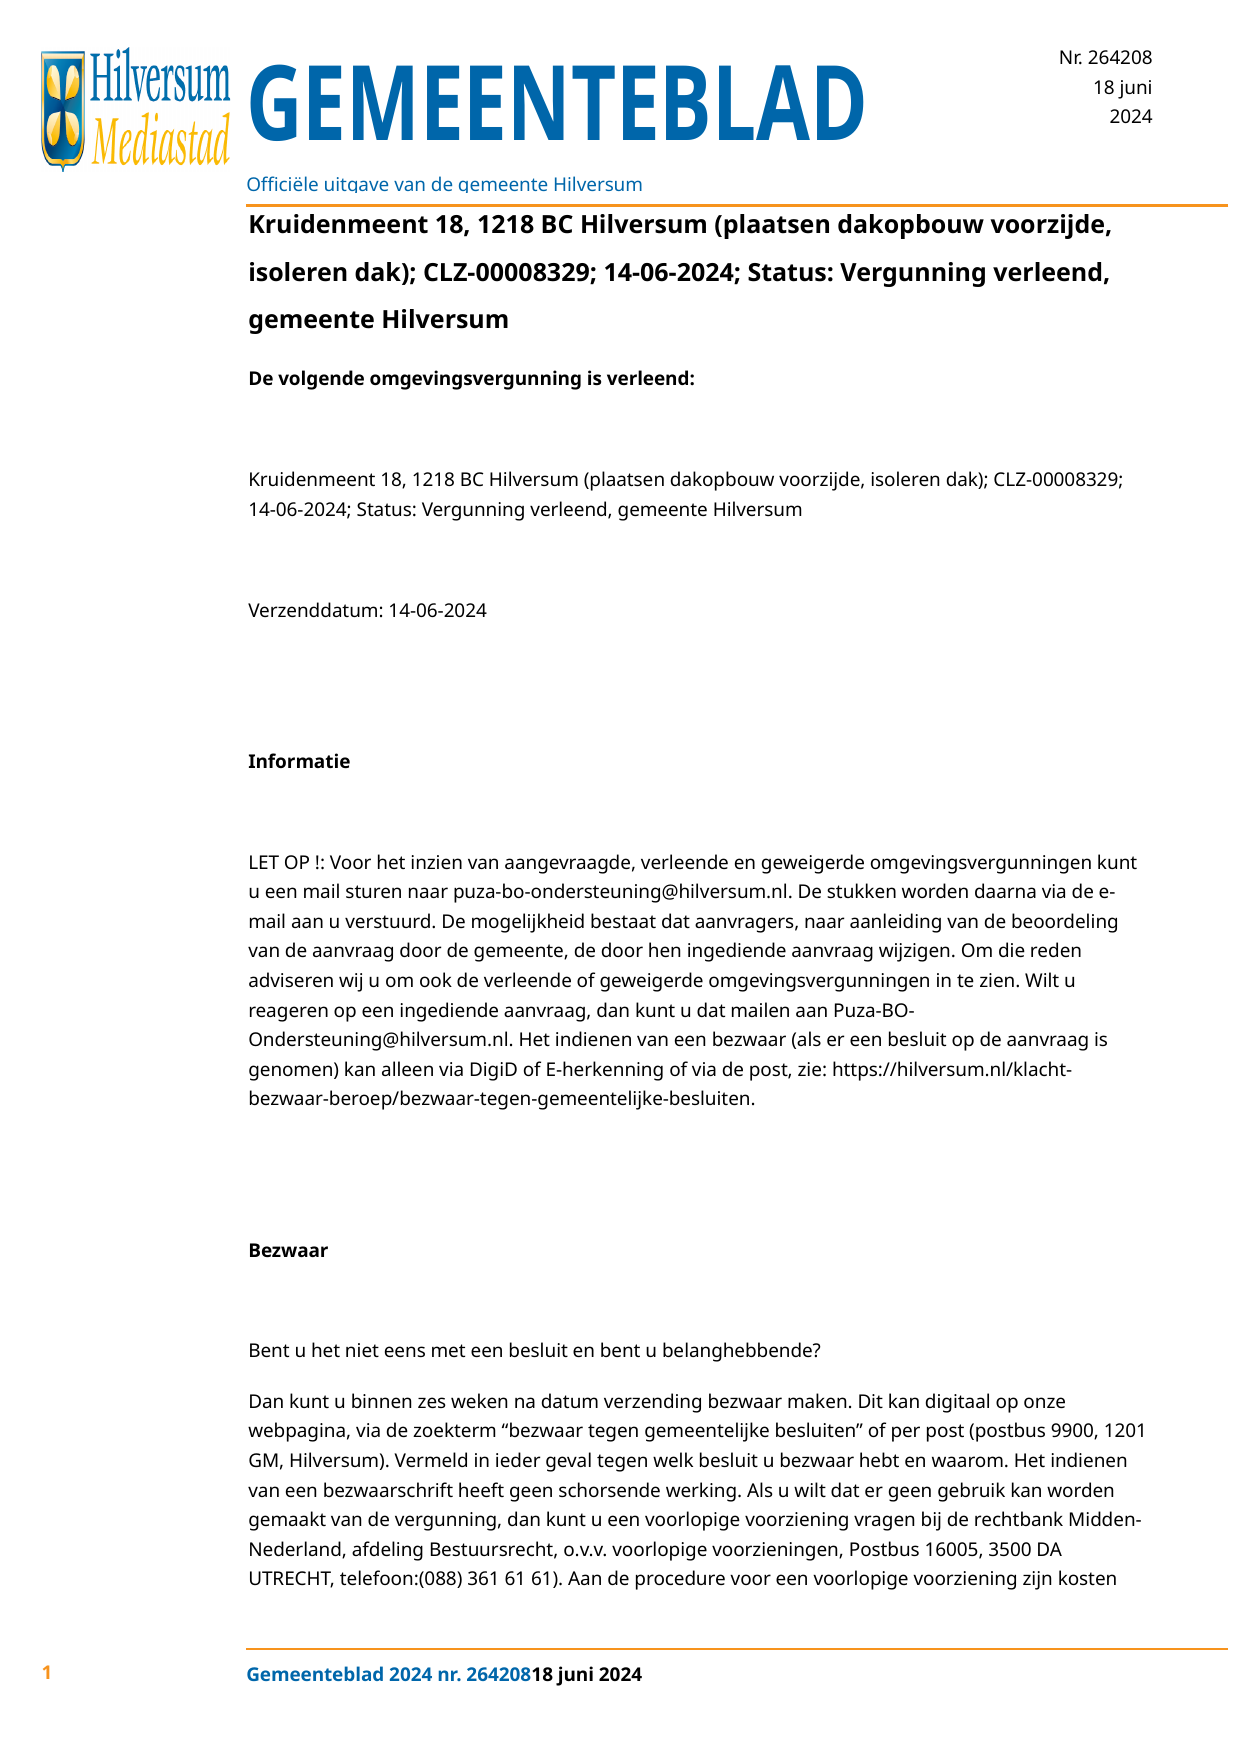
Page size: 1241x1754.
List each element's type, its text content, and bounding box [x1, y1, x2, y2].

text De volgende omgevingsvergunning is verleend: [248, 366, 1152, 391]
text Bent u het niet eens met een besluit en bent u belanghebbende? [248, 1338, 1152, 1363]
text Bezwaar [248, 1237, 1152, 1262]
text LET OP !: Voor het inzien van aangevraagde, verleende en geweigerde omgevingsvergunningen kunt u een mail sturen naar puza-bo-ondersteuning@hilversum.nl. De stukken worden daarna via de e-mail aan u verstuurd. De mogelijkheid bestaat dat aanvragers, naar aanleiding van de beoordeling van de aanvraag door de gemeente, de door hen ingediende aanvraag wijzigen. Om die reden adviseren wij u om ook de verleende of geweigerde omgevingsvergunningen in te zien. Wilt u reageren op een ingediende aanvraag, dan kunt u dat mailen aan Puza-BO-Ondersteuning@hilversum.nl. Het indienen van een bezwaar (als er een besluit op de aanvraag is genomen) kan alleen via DigiD of E-herkenning of via de post, zie: https://hilversum.nl/klacht-bezwaar-beroep/bezwaar-tegen-gemeentelijke-besluiten. [248, 849, 1152, 1111]
picture [41, 47, 231, 172]
text Informatie [248, 748, 1152, 774]
text Verzenddatum: 14-06-2024 [248, 597, 1152, 622]
text Dan kunt u binnen zes weken na datum verzending bezwaar maken. Dit kan digitaal op onze webpagina, via de zoekterm “bezwaar tegen gemeentelijke besluiten” of per post (postbus 9900, 1201 GM, Hilversum). Vermeld in ieder geval tegen welk besluit u bezwaar hebt en waarom. Het indienen van een bezwaarschrift heeft geen schorsende werking. Als u wilt dat er geen gebruik kan worden gemaakt van de vergunning, dan kunt u een voorlopige voorziening vragen bij de rechtbank Midden-Nederland, afdeling Bestuursrecht, o.v.v. voorlopige voorzieningen, Postbus 16005, 3500 DA UTRECHT, telefoon:(088) 361 61 61). Aan de procedure voor een voorlopige voorziening zijn kosten [248, 1388, 1152, 1591]
text Kruidenmeent 18, 1218 BC Hilversum (plaatsen dakopbouw voorzijde, isoleren dak); CLZ-00008329; 14-06-2024; Status: Vergunning verleend, gemeente Hilversum [248, 466, 1152, 522]
text Kruidenmeent 18, 1218 BC Hilversum (plaatsen dakopbouw voorzijde, isoleren dak); CLZ-00008329; 14-06-2024; Status: Vergunning verleend, gemeente Hilversum [248, 207, 1152, 336]
